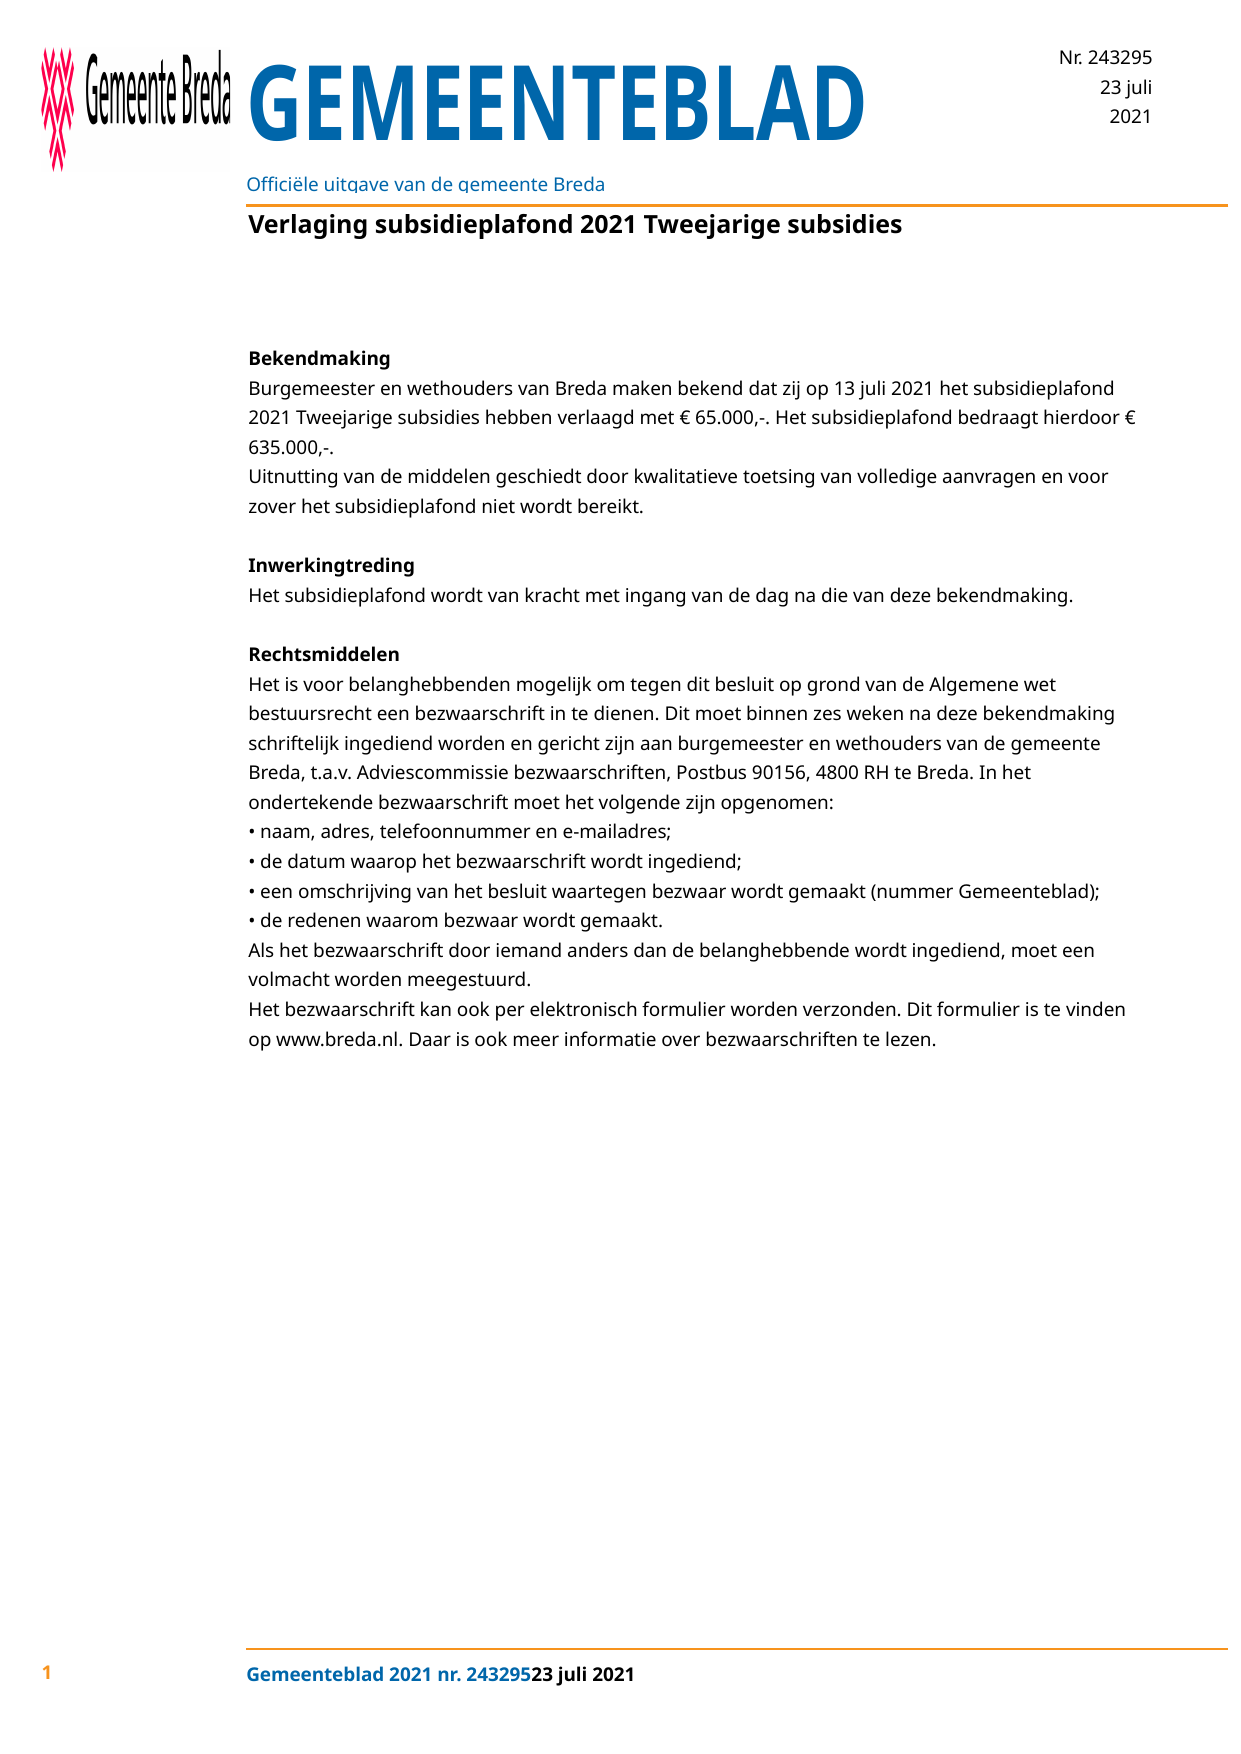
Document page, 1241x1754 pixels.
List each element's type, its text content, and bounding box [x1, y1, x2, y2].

text Het is voor belanghebbenden mogelijk om tegen dit besluit op grond van de Algemene wet bestuursrecht een bezwaarschrift in te dienen. Dit moet binnen zes weken na deze bekendmaking schriftelijk ingediend worden en gericht zijn aan burgemeester en wethouders van de gemeente Breda, t.a.v. Adviescommissie bezwaarschriften, Postbus 90156, 4800 RH te Breda. In het ondertekende bezwaarschrift moet het volgende zijn opgenomen: [248, 671, 1152, 815]
text Bekendmaking [248, 345, 1152, 371]
text Uitnutting van de middelen geschiedt door kwalitatieve toetsing van volledige aanvragen en voor zover het subsidieplafond niet wordt bereikt. [248, 464, 1152, 519]
text Het subsidieplafond wordt van kracht met ingang van de dag na die van deze bekendmaking. [248, 582, 1152, 608]
text Het bezwaarschrift kan ook per elektronisch formulier worden verzonden. Dit formulier is te vinden op www.breda.nl. Daar is ook meer informatie over bezwaarschriften te lezen. [248, 996, 1152, 1051]
text • de redenen waarom bezwaar wordt gemaakt. [248, 907, 1152, 933]
text Burgemeester en wethouders van Breda maken bekend dat zij op 13 juli 2021 het subsidieplafond 2021 Tweejarige subsidies hebben verlaagd met € 65.000,-. Het subsidieplafond bedraagt hierdoor € 635.000,-. [248, 375, 1152, 460]
text • naam, adres, telefoonnummer en e-mailadres; [248, 819, 1152, 844]
text Rechtsmiddelen [248, 641, 1152, 667]
text • een omschrijving van het besluit waartegen bezwaar wordt gemaakt (nummer Gemeenteblad); [248, 878, 1152, 903]
text Verlaging subsidieplafond 2021 Tweejarige subsidies [248, 207, 1152, 241]
text Als het bezwaarschrift door iemand anders dan de belanghebbende wordt ingediend, moet een volmacht worden meegestuurd. [248, 937, 1152, 992]
text • de datum waarop het bezwaarschrift wordt ingediend; [248, 848, 1152, 874]
text Inwerkingtreding [248, 552, 1152, 578]
picture [41, 47, 231, 172]
